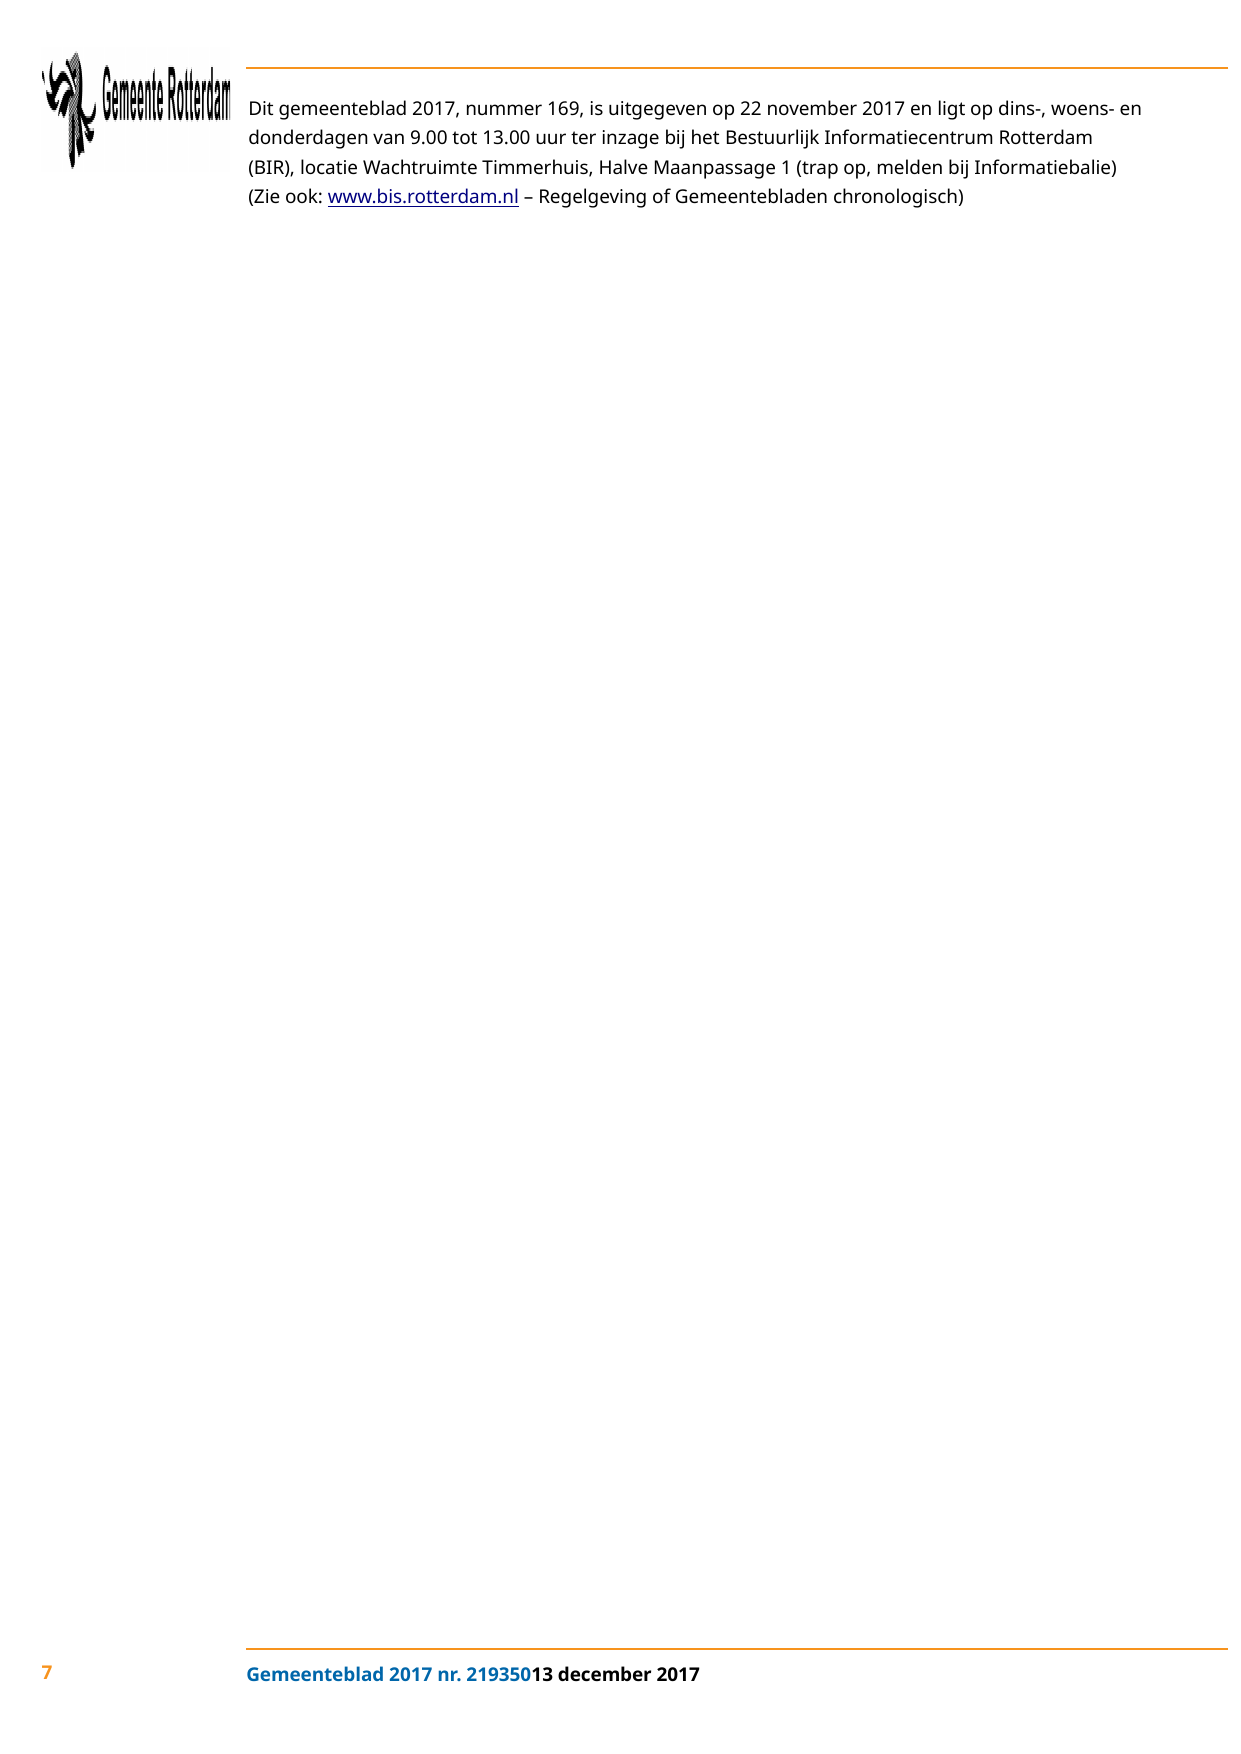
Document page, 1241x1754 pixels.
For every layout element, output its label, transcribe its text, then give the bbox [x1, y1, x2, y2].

picture [41, 47, 231, 172]
text (Zie ook: www.bis.rotterdam.nl – Regelgeving of Gemeentebladen chronologisch) [248, 184, 1152, 209]
text Dit gemeenteblad 2017, nummer 169, is uitgegeven op 22 november 2017 en ligt op dins-, woens- en donderdagen van 9.00 tot 13.00 uur ter inzage bij het Bestuurlijk Informatiecentrum Rotterdam (BIR), locatie Wachtruimte Timmerhuis, Halve Maanpassage 1 (trap op, melden bij Informatiebalie) [248, 95, 1152, 180]
